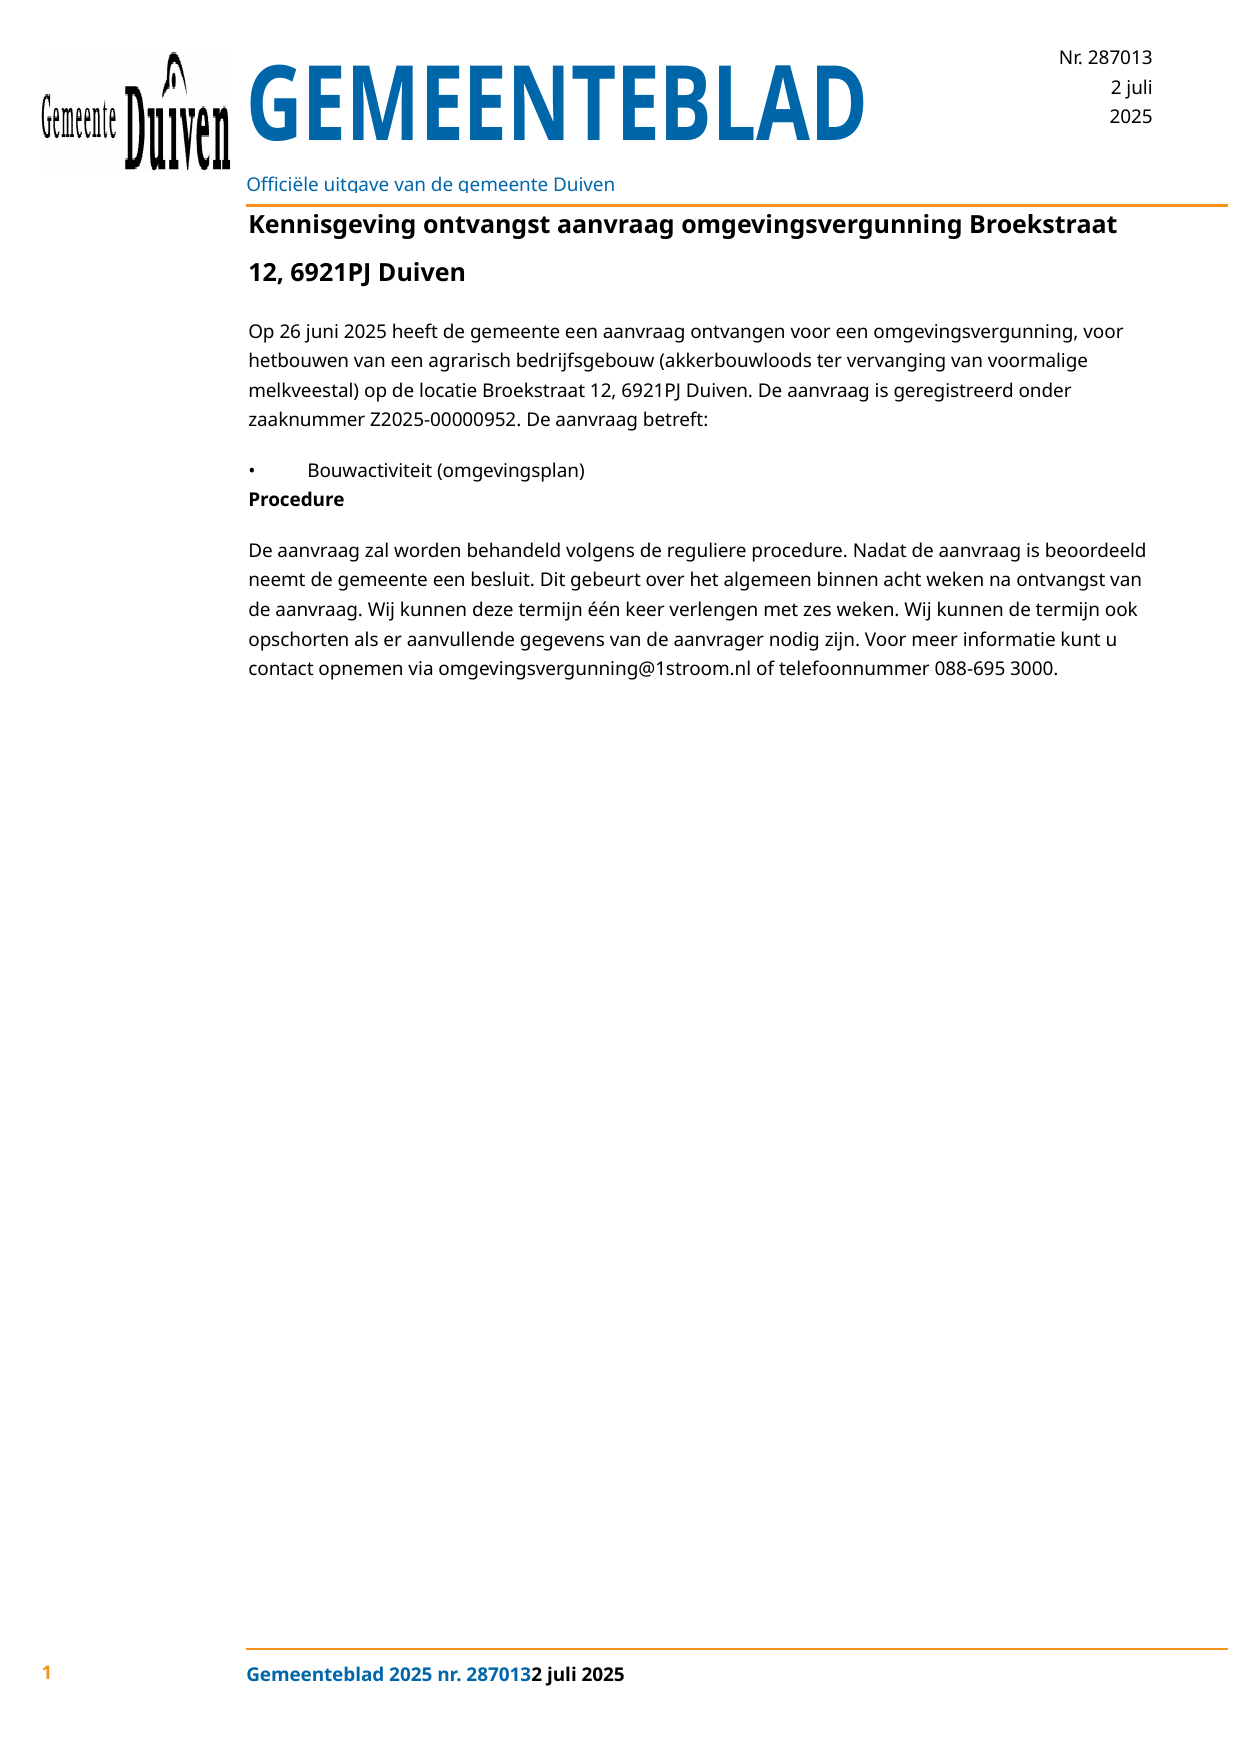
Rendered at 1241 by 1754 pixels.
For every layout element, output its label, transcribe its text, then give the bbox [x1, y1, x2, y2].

text Op 26 juni 2025 heeft de gemeente een aanvraag ontvangen voor een omgevingsvergunning, voor hetbouwen van een agrarisch bedrijfsgebouw (akkerbouwloods ter vervanging van voormalige melkveestal) op de locatie Broekstraat 12, 6921PJ Duiven. De aanvraag is geregistreerd onder zaaknummer Z2025-00000952. De aanvraag betreft: [248, 318, 1152, 432]
text De aanvraag zal worden behandeld volgens de reguliere procedure. Nadat de aanvraag is beoordeeld neemt de gemeente een besluit. Dit gebeurt over het algemeen binnen acht weken na ontvangst van de aanvraag. Wij kunnen deze termijn één keer verlengen met zes weken. Wij kunnen de termijn ook opschorten als er aanvullende gegevens van de aanvrager nodig zijn. Voor meer informatie kunt u contact opnemen via omgevingsvergunning@1stroom.nl of telefoonnummer 088-695 3000. [248, 537, 1152, 681]
text Procedure [248, 487, 1152, 512]
list Bouwactiviteit (omgevingsplan) [248, 457, 1152, 483]
text Kennisgeving ontvangst aanvraag omgevingsvergunning Broekstraat 12, 6921PJ Duiven [248, 207, 1152, 288]
picture [41, 47, 231, 172]
